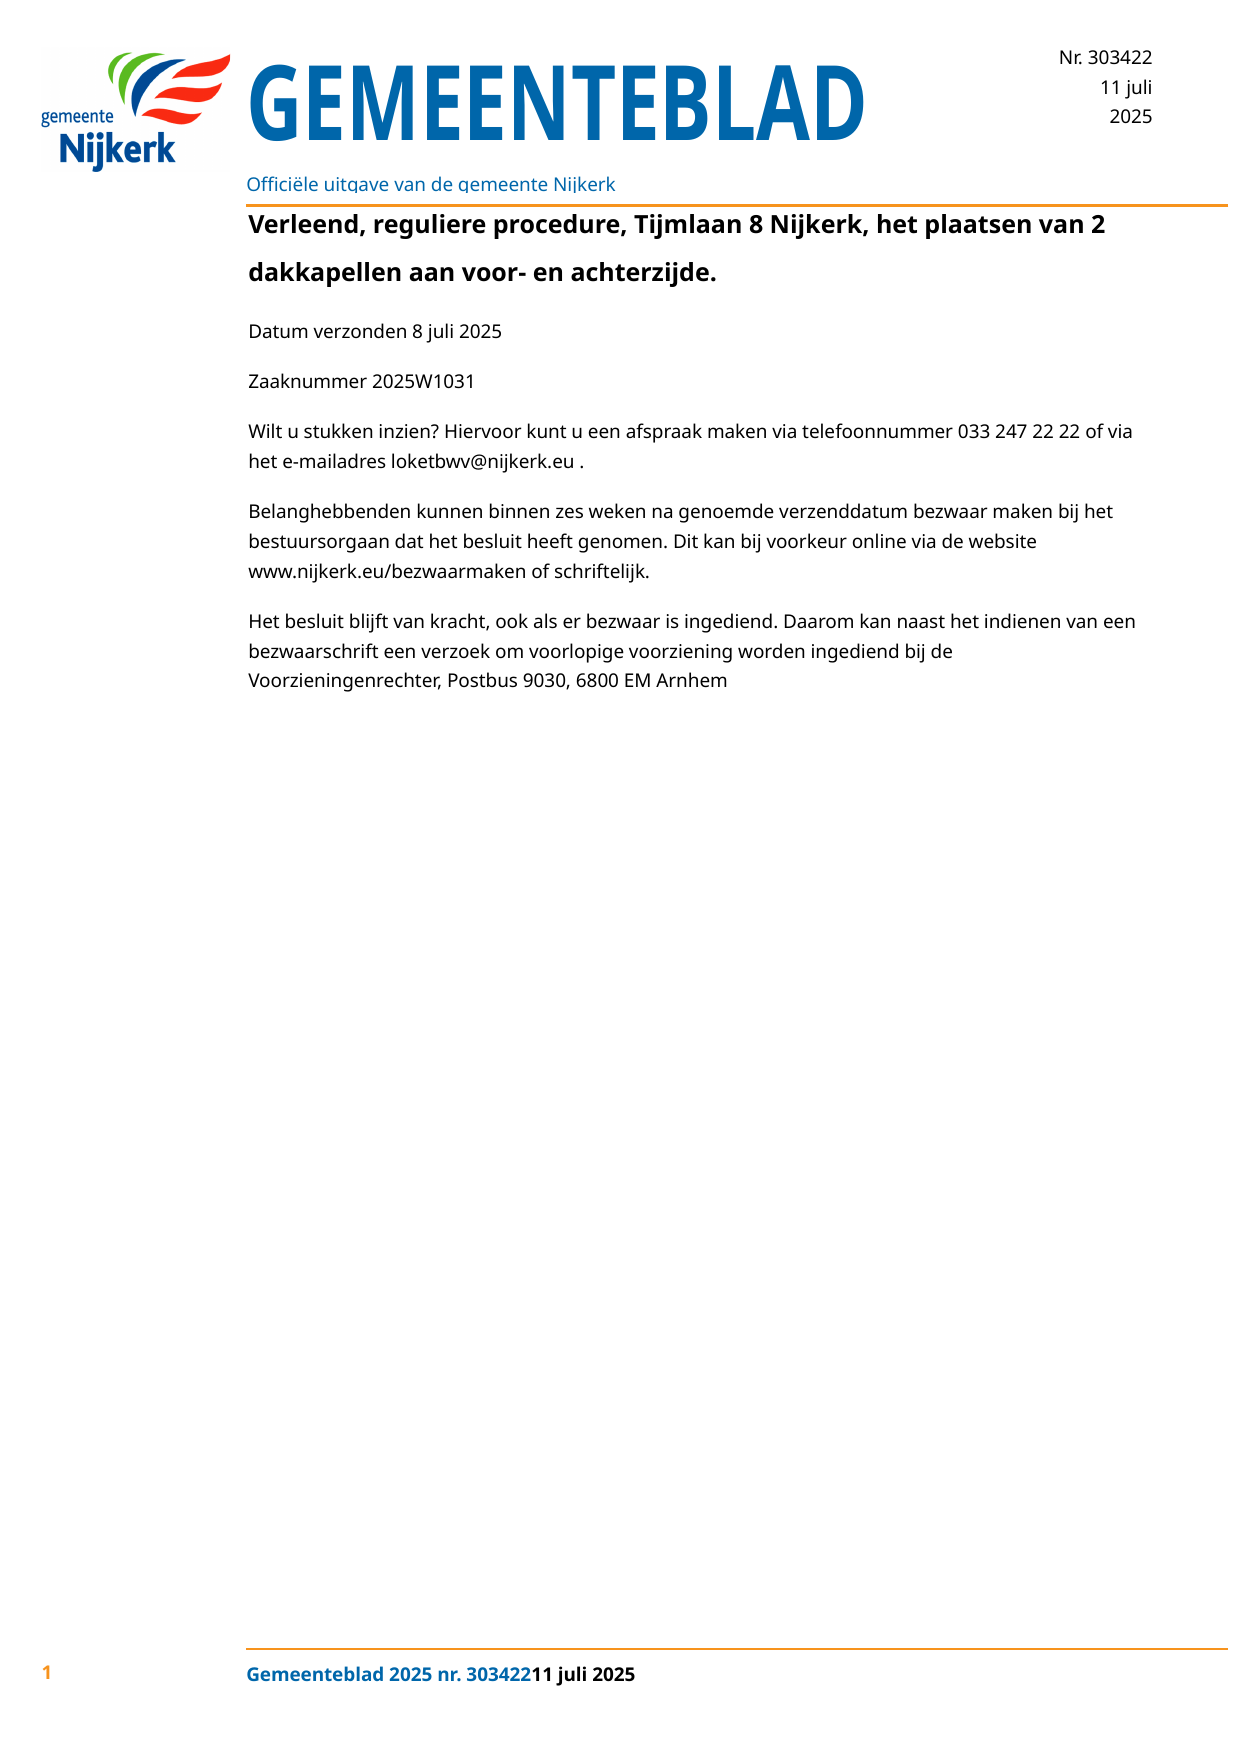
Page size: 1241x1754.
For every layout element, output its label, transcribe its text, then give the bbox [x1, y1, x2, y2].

text Datum verzonden 8 juli 2025 [248, 318, 1152, 344]
text Verleend, reguliere procedure, Tijmlaan 8 Nijkerk, het plaatsen van 2 dakkapellen aan voor- en achterzijde. [248, 207, 1152, 288]
text Het besluit blijft van kracht, ook als er bezwaar is ingediend. Daarom kan naast het indienen van een bezwaarschrift een verzoek om voorlopige voorziening worden ingediend bij de Voorzieningenrechter, Postbus 9030, 6800 EM Arnhem [248, 608, 1152, 693]
text Wilt u stukken inzien? Hiervoor kunt u een afspraak maken via telefoonnummer 033 247 22 22 of via het e-mailadres loketbwv@nijkerk.eu . [248, 419, 1152, 474]
text Zaaknummer 2025W1031 [248, 368, 1152, 394]
picture [41, 47, 231, 172]
text Belanghebbenden kunnen binnen zes weken na genoemde verzenddatum bezwaar maken bij het bestuursorgaan dat het besluit heeft genomen. Dit kan bij voorkeur online via de website www.nijkerk.eu/bezwaarmaken of schriftelijk. [248, 499, 1152, 584]
